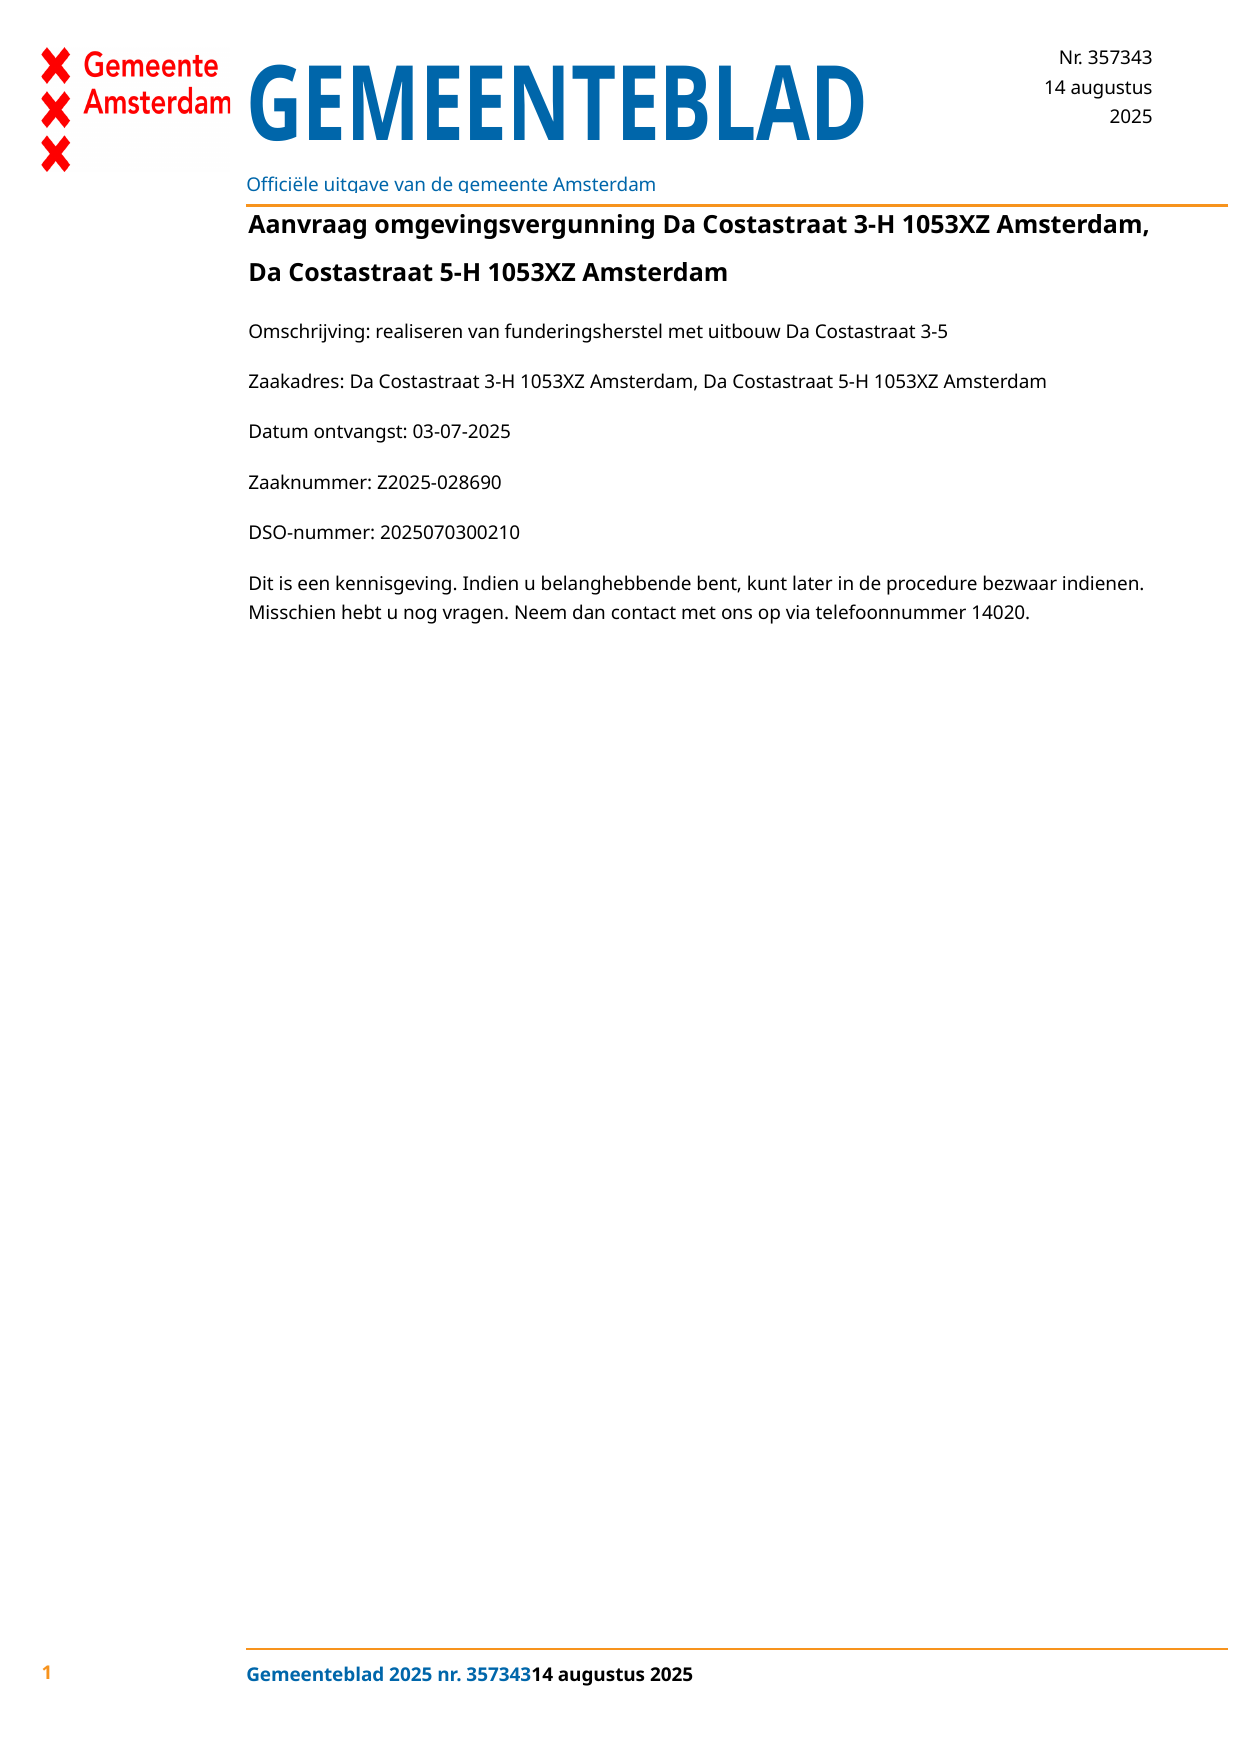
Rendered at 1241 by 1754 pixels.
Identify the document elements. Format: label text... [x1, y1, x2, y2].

text Zaakadres: Da Costastraat 3-H 1053XZ Amsterdam, Da Costastraat 5-H 1053XZ Amsterdam [248, 368, 1152, 394]
text Dit is een kennisgeving. Indien u belanghebbende bent, kunt later in de procedure bezwaar indienen. Misschien hebt u nog vragen. Neem dan contact met ons op via telefoonnummer 14020. [248, 570, 1152, 625]
text Datum ontvangst: 03-07-2025 [248, 419, 1152, 444]
text DSO-nummer: 2025070300210 [248, 519, 1152, 545]
text Zaaknummer: Z2025-028690 [248, 469, 1152, 495]
picture [41, 47, 231, 172]
text Aanvraag omgevingsvergunning Da Costastraat 3-H 1053XZ Amsterdam, Da Costastraat 5-H 1053XZ Amsterdam [248, 207, 1152, 288]
text Omschrijving: realiseren van funderingsherstel met uitbouw Da Costastraat 3-5 [248, 318, 1152, 344]
